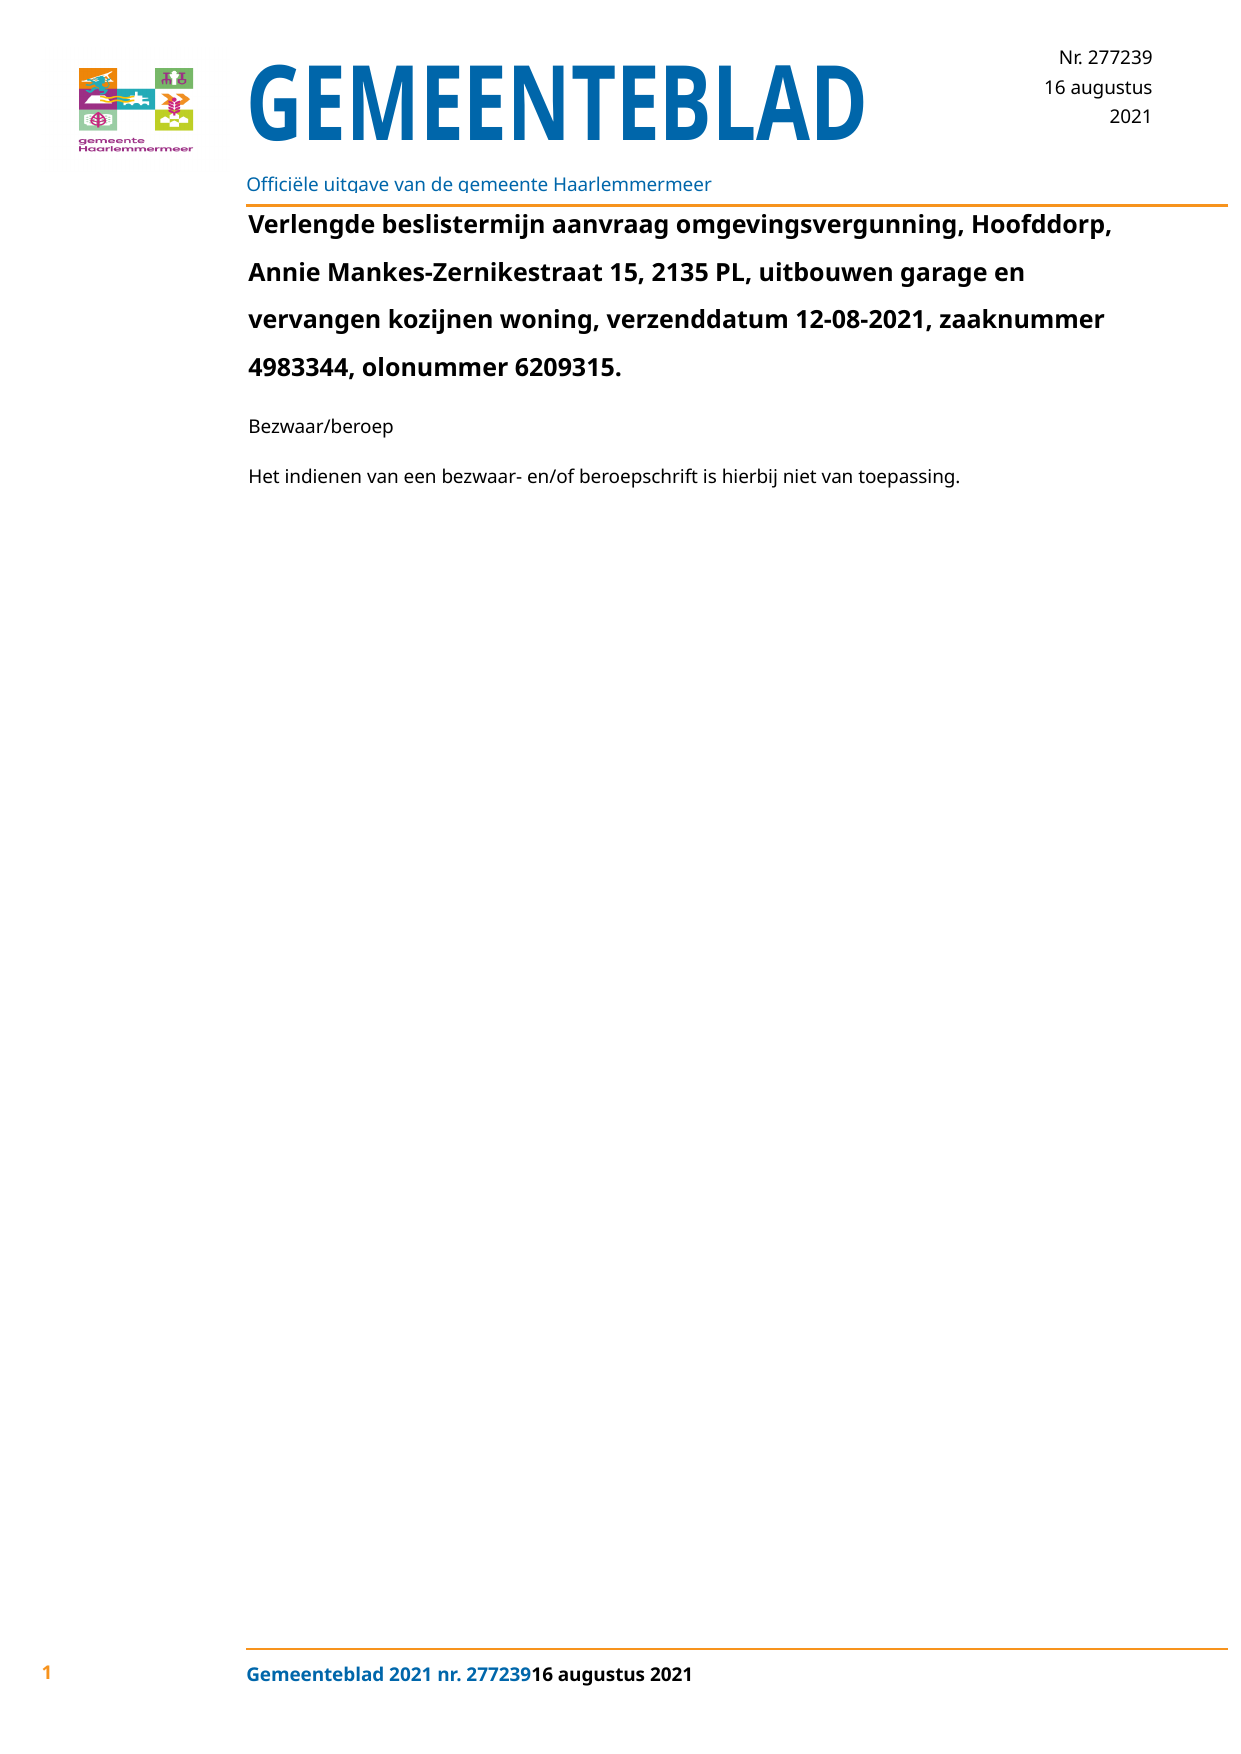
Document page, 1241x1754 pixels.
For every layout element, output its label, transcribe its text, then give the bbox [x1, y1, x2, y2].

text Verlengde beslistermijn aanvraag omgevingsvergunning, Hoofddorp, Annie Mankes-Zernikestraat 15, 2135 PL, uitbouwen garage en vervangen kozijnen woning, verzenddatum 12-08-2021, zaaknummer 4983344, olonummer 6209315. [248, 207, 1152, 384]
text Het indienen van een bezwaar- en/of beroepschrift is hierbij niet van toepassing. [248, 463, 1152, 489]
text Bezwaar/beroep [248, 413, 1152, 439]
picture [41, 47, 231, 172]
